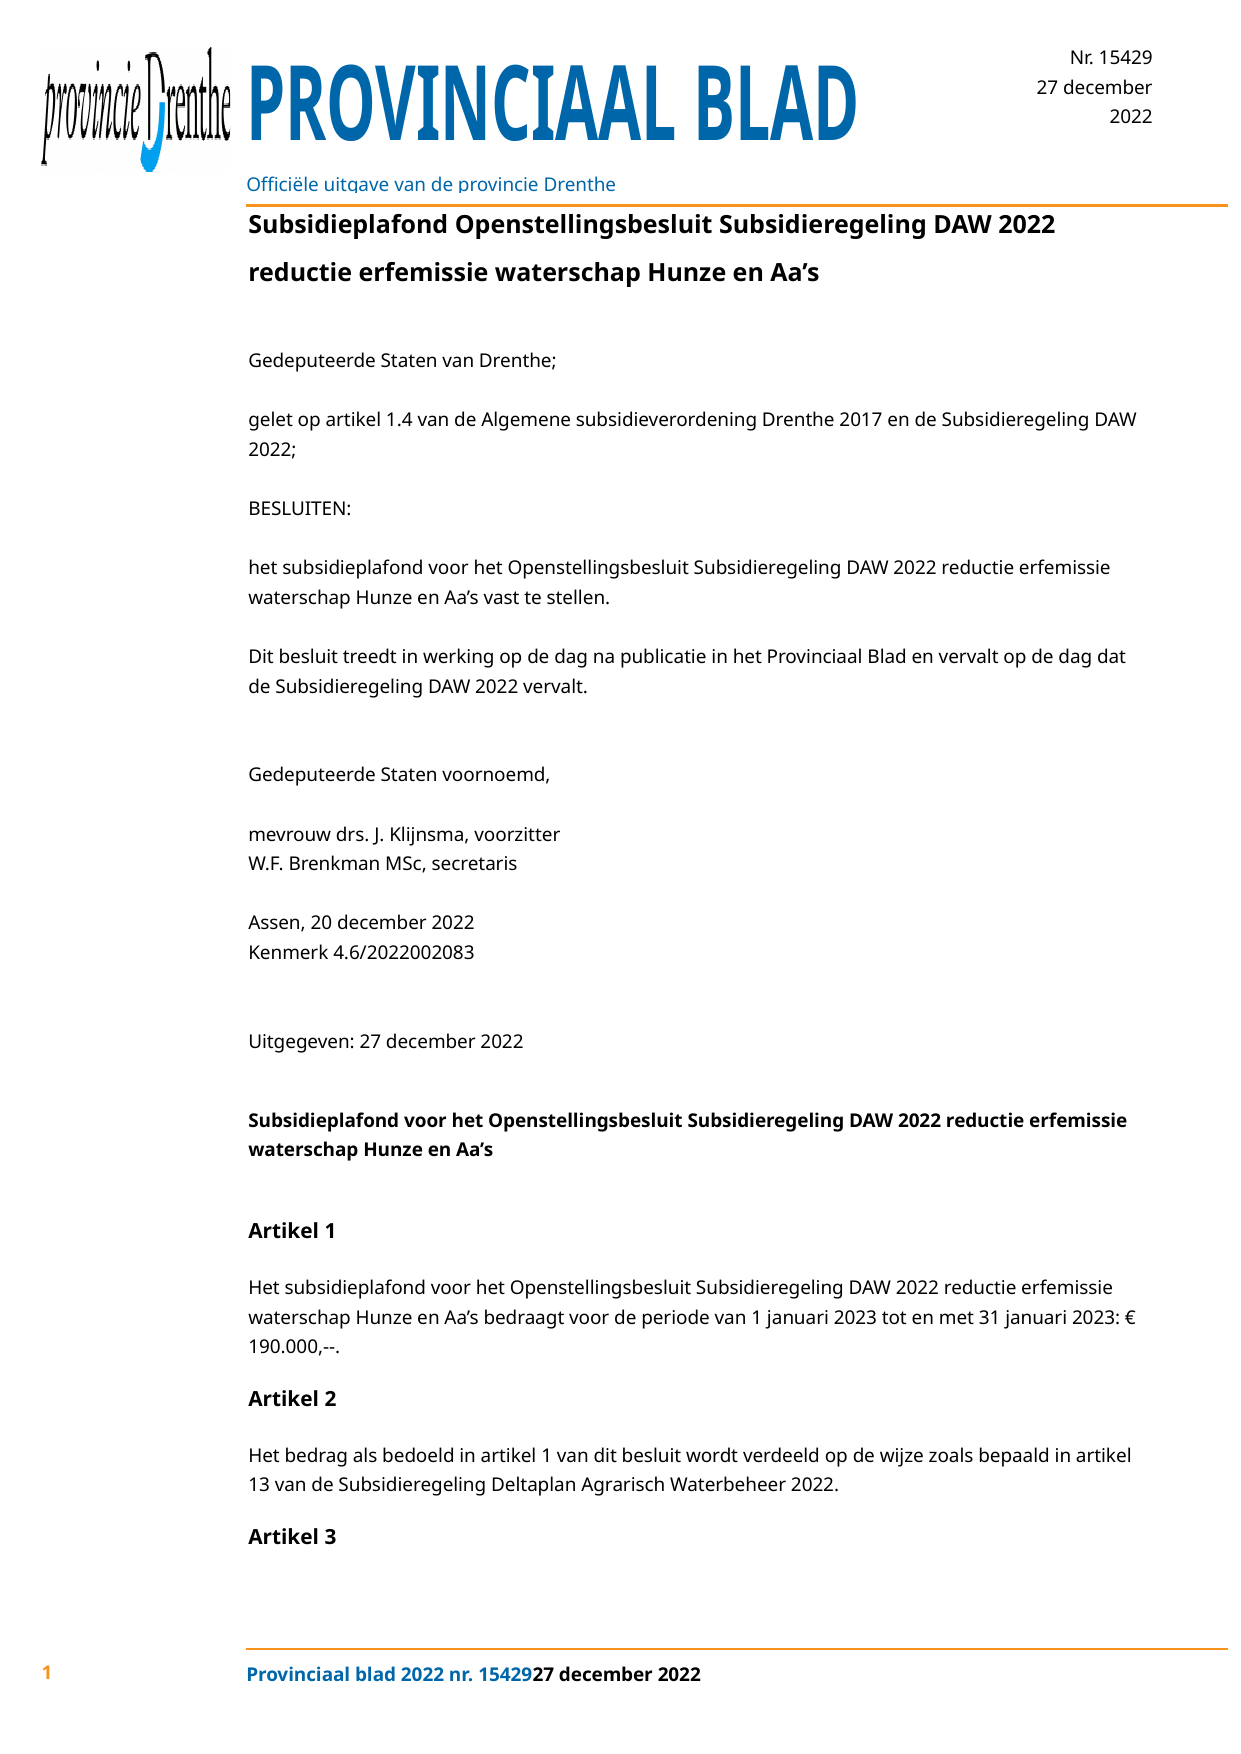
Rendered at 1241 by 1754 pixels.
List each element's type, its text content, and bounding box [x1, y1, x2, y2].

text Kenmerk 4.6/2022002083 [248, 939, 1152, 965]
text Artikel 3 [248, 1522, 1152, 1550]
picture [41, 47, 231, 172]
text Het subsidieplafond voor het Openstellingsbesluit Subsidieregeling DAW 2022 reductie erfemissie waterschap Hunze en Aa’s bedraagt voor de periode van 1 januari 2023 tot en met 31 januari 2023: € 190.000,--. [248, 1274, 1152, 1359]
text Subsidieplafond Openstellingsbesluit Subsidieregeling DAW 2022 reductie erfemissie waterschap Hunze en Aa’s [248, 207, 1152, 288]
text Uitgegeven: 27 december 2022 [248, 1028, 1152, 1054]
text Subsidieplafond voor het Openstellingsbesluit Subsidieregeling DAW 2022 reductie erfemissie waterschap Hunze en Aa’s [248, 1107, 1152, 1162]
text Het bedrag als bedoeld in artikel 1 van dit besluit wordt verdeeld op de wijze zoals bepaald in artikel 13 van de Subsidieregeling Deltaplan Agrarisch Waterbeheer 2022. [248, 1442, 1152, 1497]
text het subsidieplafond voor het Openstellingsbesluit Subsidieregeling DAW 2022 reductie erfemissie waterschap Hunze en Aa’s vast te stellen. [248, 554, 1152, 610]
text gelet op artikel 1.4 van de Algemene subsidieverordening Drenthe 2017 en de Subsidieregeling DAW 2022; [248, 407, 1152, 462]
text W.F. Brenkman MSc, secretaris [248, 850, 1152, 876]
text Dit besluit treedt in werking op de dag na publicatie in het Provinciaal Blad en vervalt op de dag dat de Subsidieregeling DAW 2022 vervalt. [248, 643, 1152, 699]
text Artikel 2 [248, 1384, 1152, 1412]
text Gedeputeerde Staten van Drenthe; [248, 347, 1152, 373]
text Artikel 1 [248, 1216, 1152, 1245]
text Assen, 20 december 2022 [248, 909, 1152, 935]
text BESLUITEN: [248, 495, 1152, 521]
text mevrouw drs. J. Klijnsma, voorzitter [248, 821, 1152, 847]
text Gedeputeerde Staten voornoemd, [248, 762, 1152, 787]
